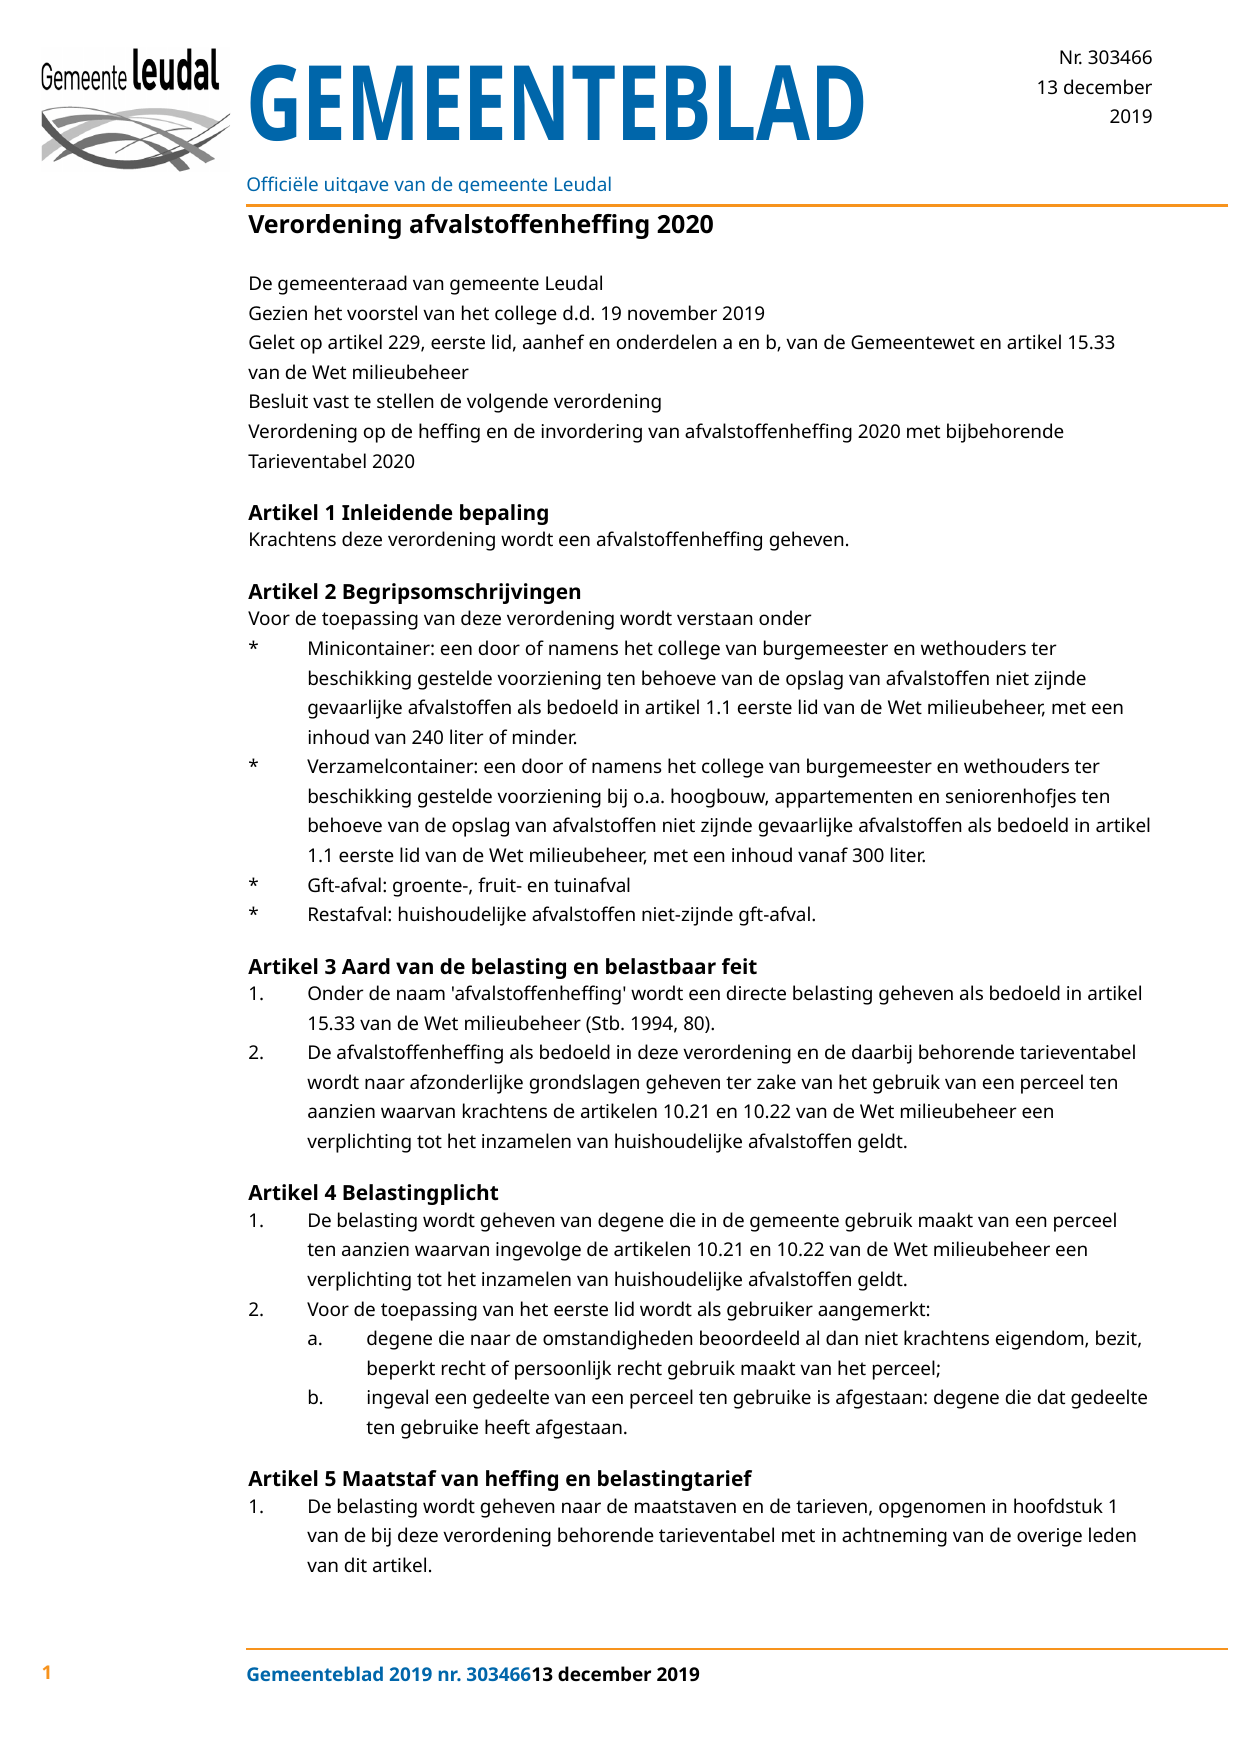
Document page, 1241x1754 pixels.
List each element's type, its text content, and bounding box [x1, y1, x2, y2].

text Artikel 2 Begripsomschrijvingen [248, 577, 1152, 606]
list degene die naar de omstandigheden beoordeeld al dan niet krachtens eigendom, bezit, beperkt recht of persoonlijk recht gebruik maakt van het perceel; [307, 1325, 1152, 1381]
list Voor de toepassing van het eerste lid wordt als gebruiker aangemerkt: [248, 1296, 1152, 1321]
list Minicontainer: een door of namens het college van burgemeester en wethouders ter beschikking gestelde voorziening ten behoeve van de opslag van afvalstoffen niet zijnde gevaarlijke afvalstoffen als bedoeld in artikel 1.1 eerste lid van de Wet milieubeheer, met een inhoud van 240 liter of minder. [248, 635, 1152, 749]
text Artikel 4 Belastingplicht [248, 1178, 1152, 1207]
text Artikel 3 Aard van de belasting en belastbaar feit [248, 952, 1152, 980]
text Krachtens deze verordening wordt een afvalstoffenheffing geheven. [248, 527, 1152, 552]
list De afvalstoffenheffing als bedoeld in deze verordening en de daarbij behorende tarieventabel wordt naar afzonderlijke grondslagen geheven ter zake van het gebruik van een perceel ten aanzien waarvan krachtens de artikelen 10.21 en 10.22 van de Wet milieubeheer een verplichting tot het inzamelen van huishoudelijke afvalstoffen geldt. [248, 1039, 1152, 1154]
list De belasting wordt geheven van degene die in de gemeente gebruik maakt van een perceel ten aanzien waarvan ingevolge de artikelen 10.21 en 10.22 van de Wet milieubeheer een verplichting tot het inzamelen van huishoudelijke afvalstoffen geldt. [248, 1207, 1152, 1292]
text Voor de toepassing van deze verordening wordt verstaan onder [248, 606, 1152, 631]
picture [41, 47, 231, 172]
list Verzamelcontainer: een door of namens het college van burgemeester en wethouders ter beschikking gestelde voorziening bij o.a. hoogbouw, appartementen en seniorenhofjes ten behoeve van de opslag van afvalstoffen niet zijnde gevaarlijke afvalstoffen als bedoeld in artikel 1.1 eerste lid van de Wet milieubeheer, met een inhoud vanaf 300 liter. [248, 753, 1152, 868]
text Verordening op de heffing en de invordering van afvalstoffenheffing 2020 met bijbehorende Tarieventabel 2020 [248, 418, 1152, 473]
list De belasting wordt geheven naar de maatstaven en de tarieven, opgenomen in hoofdstuk 1 van de bij deze verordening behorende tarieventabel met in achtneming van de overige leden van dit artikel. [248, 1493, 1152, 1578]
list ingeval een gedeelte van een perceel ten gebruike is afgestaan: degene die dat gedeelte ten gebruike heeft afgestaan. [307, 1384, 1152, 1440]
text Besluit vast te stellen de volgende verordening [248, 389, 1152, 414]
text De gemeenteraad van gemeente Leudal [248, 270, 1152, 296]
text Gezien het voorstel van het college d.d. 19 november 2019 [248, 300, 1152, 326]
text Artikel 1 Inleidende bepaling [248, 498, 1152, 527]
text Verordening afvalstoffenheffing 2020 [248, 207, 1152, 241]
list Gft-afval: groente-, fruit- en tuinafval [248, 872, 1152, 897]
text Gelet op artikel 229, eerste lid, aanhef en onderdelen a en b, van de Gemeentewet en artikel 15.33 van de Wet milieubeheer [248, 329, 1152, 385]
text Artikel 5 Maatstaf van heffing en belastingtarief [248, 1464, 1152, 1493]
list Onder de naam 'afvalstoffenheffing' wordt een directe belasting geheven als bedoeld in artikel 15.33 van de Wet milieubeheer (Stb. 1994, 80). [248, 980, 1152, 1036]
list Restafval: huishoudelijke afvalstoffen niet-zijnde gft-afval. [248, 901, 1152, 927]
